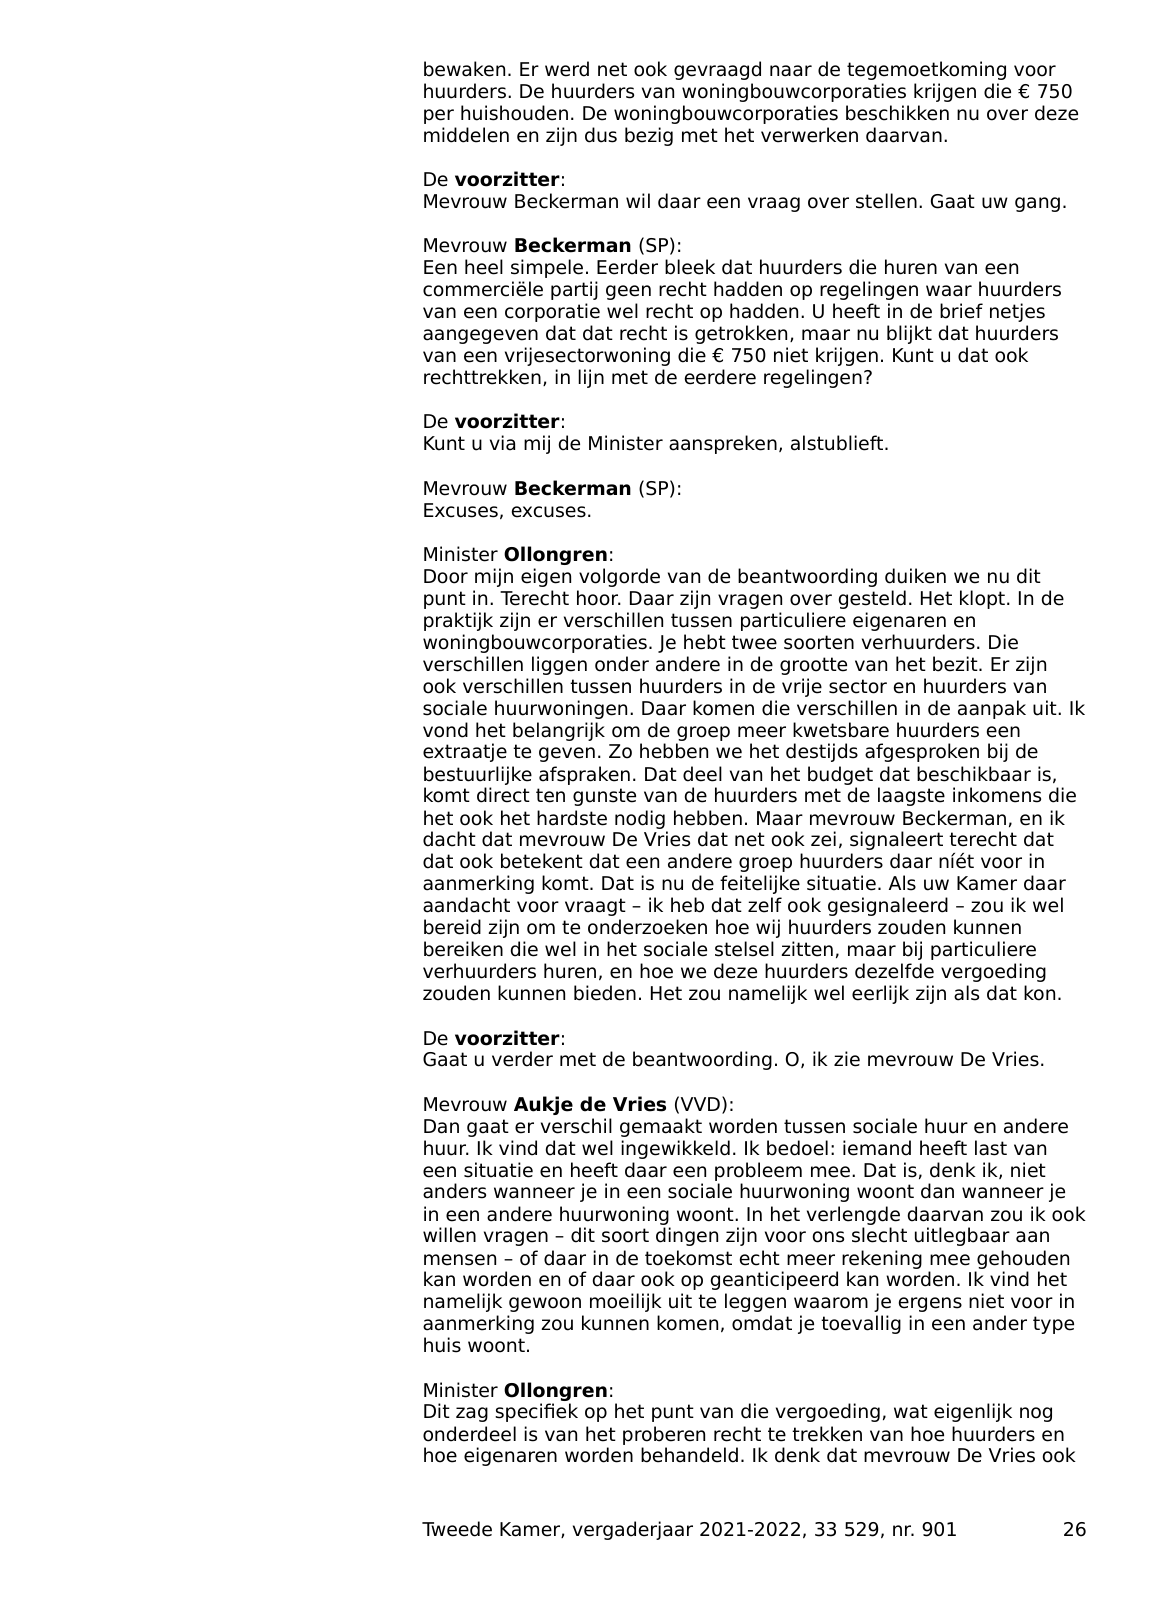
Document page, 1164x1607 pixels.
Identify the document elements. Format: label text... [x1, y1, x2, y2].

text Kunt u via mij de Minister aanspreken, alstublieft. [422, 433, 1087, 455]
text Mevrouw Aukje de Vries (VVD): [422, 1093, 1087, 1116]
text De voorzitter: [422, 411, 1087, 433]
text De voorzitter: [422, 169, 1087, 191]
text Minister Ollongren: [422, 1379, 1087, 1401]
text De voorzitter: [422, 1027, 1087, 1049]
text Een heel simpele. Eerder bleek dat huurders die huren van een commerciële partij geen recht hadden op regelingen waar huurders van een corporatie wel recht op hadden. U heeft in de brief netjes aangegeven dat dat recht is getrokken, maar nu blijkt dat huurders van een vrijesectorwoning die € 750 niet krijgen. Kunt u dat ook rechttrekken, in lijn met de eerdere regelingen? [422, 257, 1087, 389]
text Dan gaat er verschil gemaakt worden tussen sociale huur en andere huur. Ik vind dat wel ingewikkeld. Ik bedoel: iemand heeft last van een situatie en heeft daar een probleem mee. Dat is, denk ik, niet anders wanneer je in een sociale huurwoning woont dan wanneer je in een andere huurwoning woont. In het verlengde daarvan zou ik ook willen vragen – dit soort dingen zijn voor ons slecht uitlegbaar aan mensen – of daar in de toekomst echt meer rekening mee gehouden kan worden en of daar ook op geanticipeerd kan worden. Ik vind het namelijk gewoon moeilijk uit te leggen waarom je ergens niet voor in aanmerking zou kunnen komen, omdat je toevallig in een ander type huis woont. [422, 1116, 1087, 1357]
text bewaken. Er werd net ook gevraagd naar de tegemoetkoming voor huurders. De huurders van woningbouwcorporaties krijgen die € 750 per huishouden. De woningbouwcorporaties beschikken nu over deze middelen en zijn dus bezig met het verwerken daarvan. [422, 59, 1087, 147]
text Minister Ollongren: [422, 544, 1087, 566]
text Mevrouw Beckerman (SP): [422, 477, 1087, 499]
text Dit zag specifiek op het punt van die vergoeding, wat eigenlijk nog onderdeel is van het proberen recht te trekken van hoe huurders en hoe eigenaren worden behandeld. Ik denk dat mevrouw De Vries ook [422, 1401, 1087, 1467]
text Mevrouw Beckerman wil daar een vraag over stellen. Gaat uw gang. [422, 191, 1087, 213]
text Excuses, excuses. [422, 499, 1087, 521]
text Door mijn eigen volgorde van de beantwoording duiken we nu dit punt in. Terecht hoor. Daar zijn vragen over gesteld. Het klopt. In de praktijk zijn er verschillen tussen particuliere eigenaren en woningbouwcorporaties. Je hebt twee soorten verhuurders. Die verschillen liggen onder andere in de grootte van het bezit. Er zijn ook verschillen tussen huurders in de vrije sector en huurders van sociale huurwoningen. Daar komen die verschillen in de aanpak uit. Ik vond het belangrijk om de groep meer kwetsbare huurders een extraatje te geven. Zo hebben we het destijds afgesproken bij de bestuurlijke afspraken. Dat deel van het budget dat beschikbaar is, komt direct ten gunste van de huurders met de laagste inkomens die het ook het hardste nodig hebben. Maar mevrouw Beckerman, en ik dacht dat mevrouw De Vries dat net ook zei, signaleert terecht dat dat ook betekent dat een andere groep huurders daar níét voor in aanmerking komt. Dat is nu de feitelijke situatie. Als uw Kamer daar aandacht voor vraagt – ik heb dat zelf ook gesignaleerd – zou ik wel bereid zijn om te onderzoeken hoe wij huurders zouden kunnen bereiken die wel in het sociale stelsel zitten, maar bij particuliere verhuurders huren, en hoe we deze huurders dezelfde vergoeding zouden kunnen bieden. Het zou namelijk wel eerlijk zijn als dat kon. [422, 566, 1087, 1005]
text Mevrouw Beckerman (SP): [422, 235, 1087, 257]
text Gaat u verder met de beantwoording. O, ik zie mevrouw De Vries. [422, 1049, 1087, 1071]
